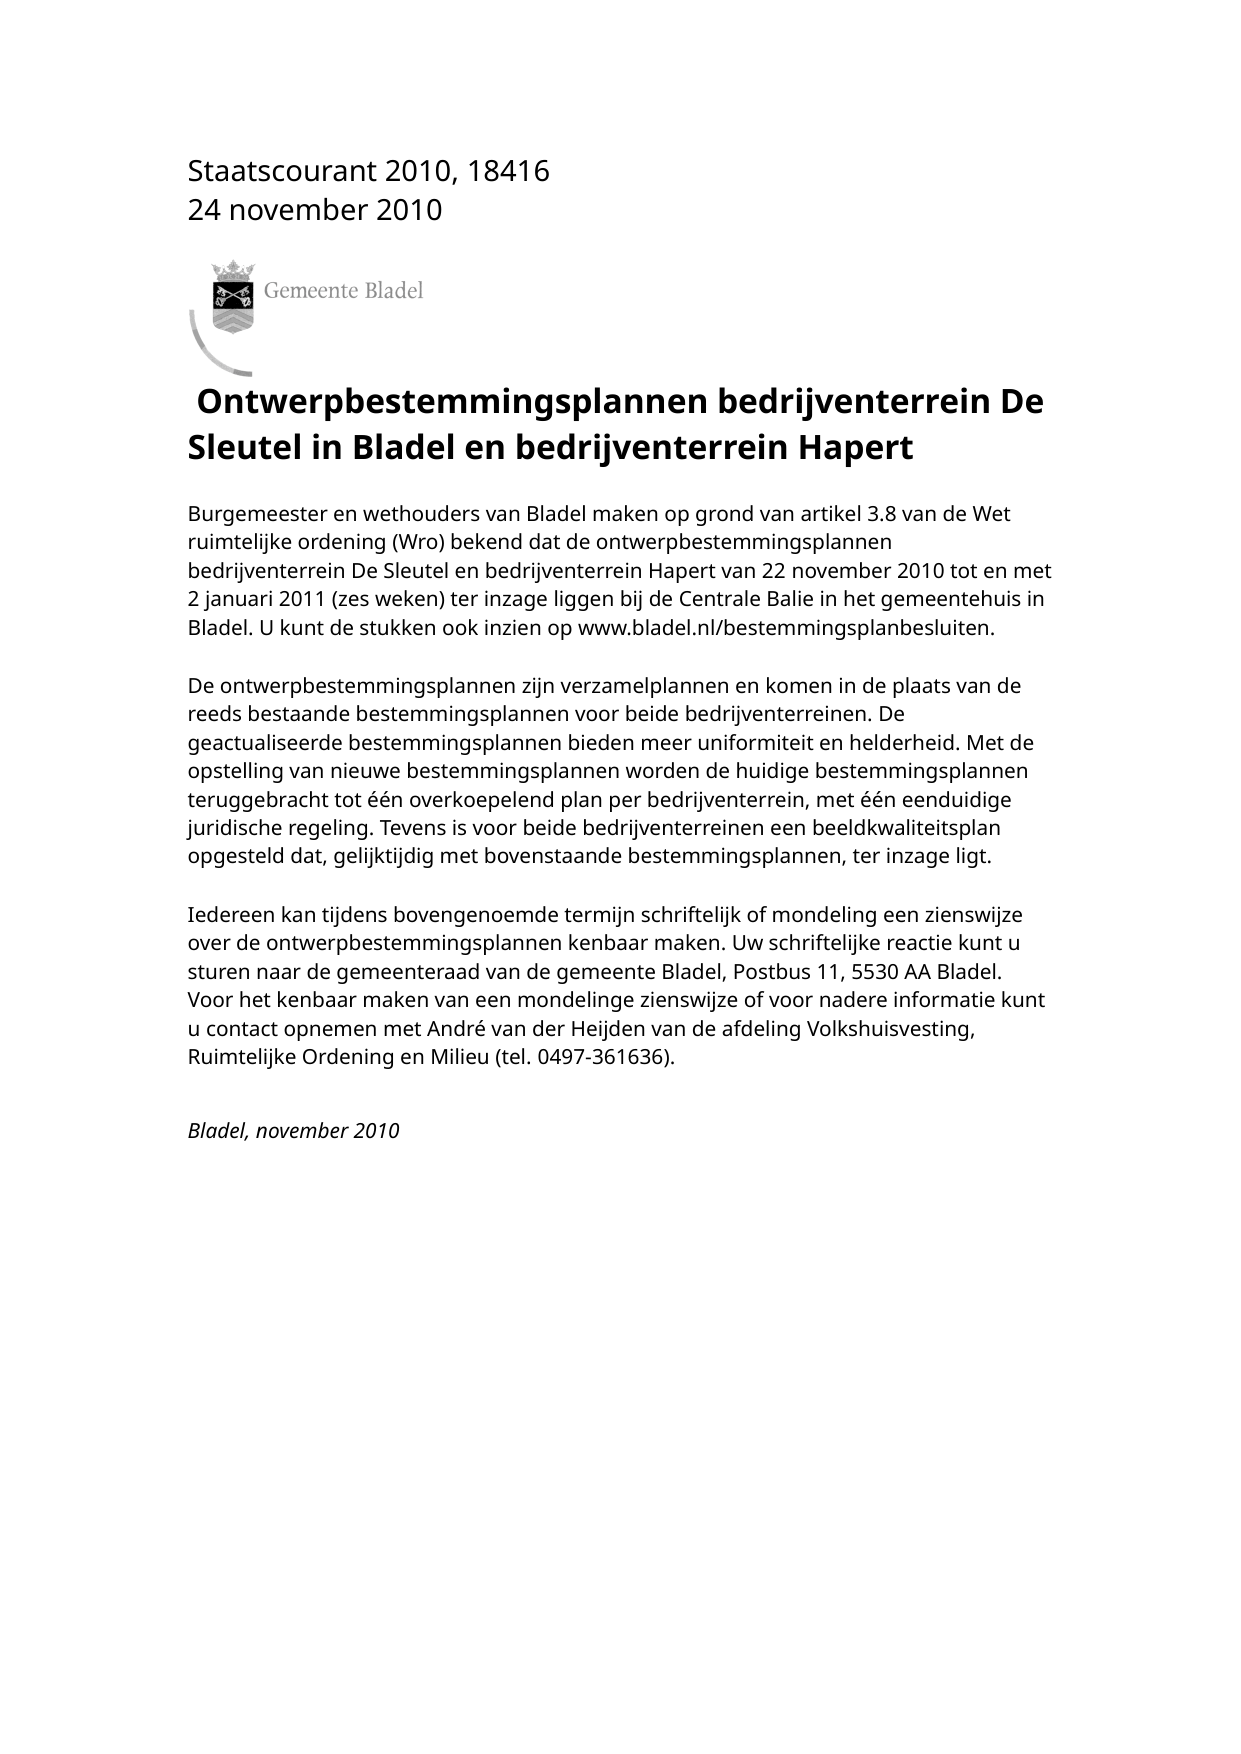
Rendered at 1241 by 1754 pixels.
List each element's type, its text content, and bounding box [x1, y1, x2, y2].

text 24 november 2010 [187, 190, 1053, 229]
picture [187, 258, 424, 378]
text Burgemeester en wethouders van Bladel maken op grond van artikel 3.8 van de Wet ruimtelijke ordening (Wro) bekend dat de ontwerpbestemmingsplannen bedrijventerrein De Sleutel en bedrijventerrein Hapert van 22 november 2010 tot en met 2 januari 2011 (zes weken) ter inzage liggen bij de Centrale Balie in het gemeentehuis in Bladel. U kunt de stukken ook inzien op www.bladel.nl/bestemmingsplanbesluiten. [187, 499, 1053, 641]
text Staatscourant 2010, 18416 [187, 150, 1053, 190]
text Iedereen kan tijdens bovengenoemde termijn schriftelijk of mondeling een zienswijze over de ontwerpbestemmingsplannen kenbaar maken. Uw schriftelijke reactie kunt u sturen naar de gemeenteraad van de gemeente Bladel, Postbus 11, 5530 AA Bladel. Voor het kenbaar maken van een mondelinge zienswijze of voor nadere informatie kunt u contact opnemen met André van der Heijden van de afdeling Volkshuisvesting, Ruimtelijke Ordening en Milieu (tel. 0497-361636). [187, 900, 1053, 1071]
subtitle Ontwerpbestemmingsplannen bedrijventerrein De Sleutel in Bladel en bedrijventerrein Hapert [187, 271, 1053, 469]
text Bladel, november 2010 [187, 1116, 1053, 1144]
text De ontwerpbestemmingsplannen zijn verzamelplannen en komen in de plaats van de reeds bestaande bestemmingsplannen voor beide bedrijventerreinen. De geactualiseerde bestemmingsplannen bieden meer uniformiteit en helderheid. Met de opstelling van nieuwe bestemmingsplannen worden de huidige bestemmingsplannen teruggebracht tot één overkoepelend plan per bedrijventerrein, met één eenduidige juridische regeling. Tevens is voor beide bedrijventerreinen een beeldkwaliteitsplan opgesteld dat, gelijktijdig met bovenstaande bestemmingsplannen, ter inzage ligt. [187, 671, 1053, 870]
